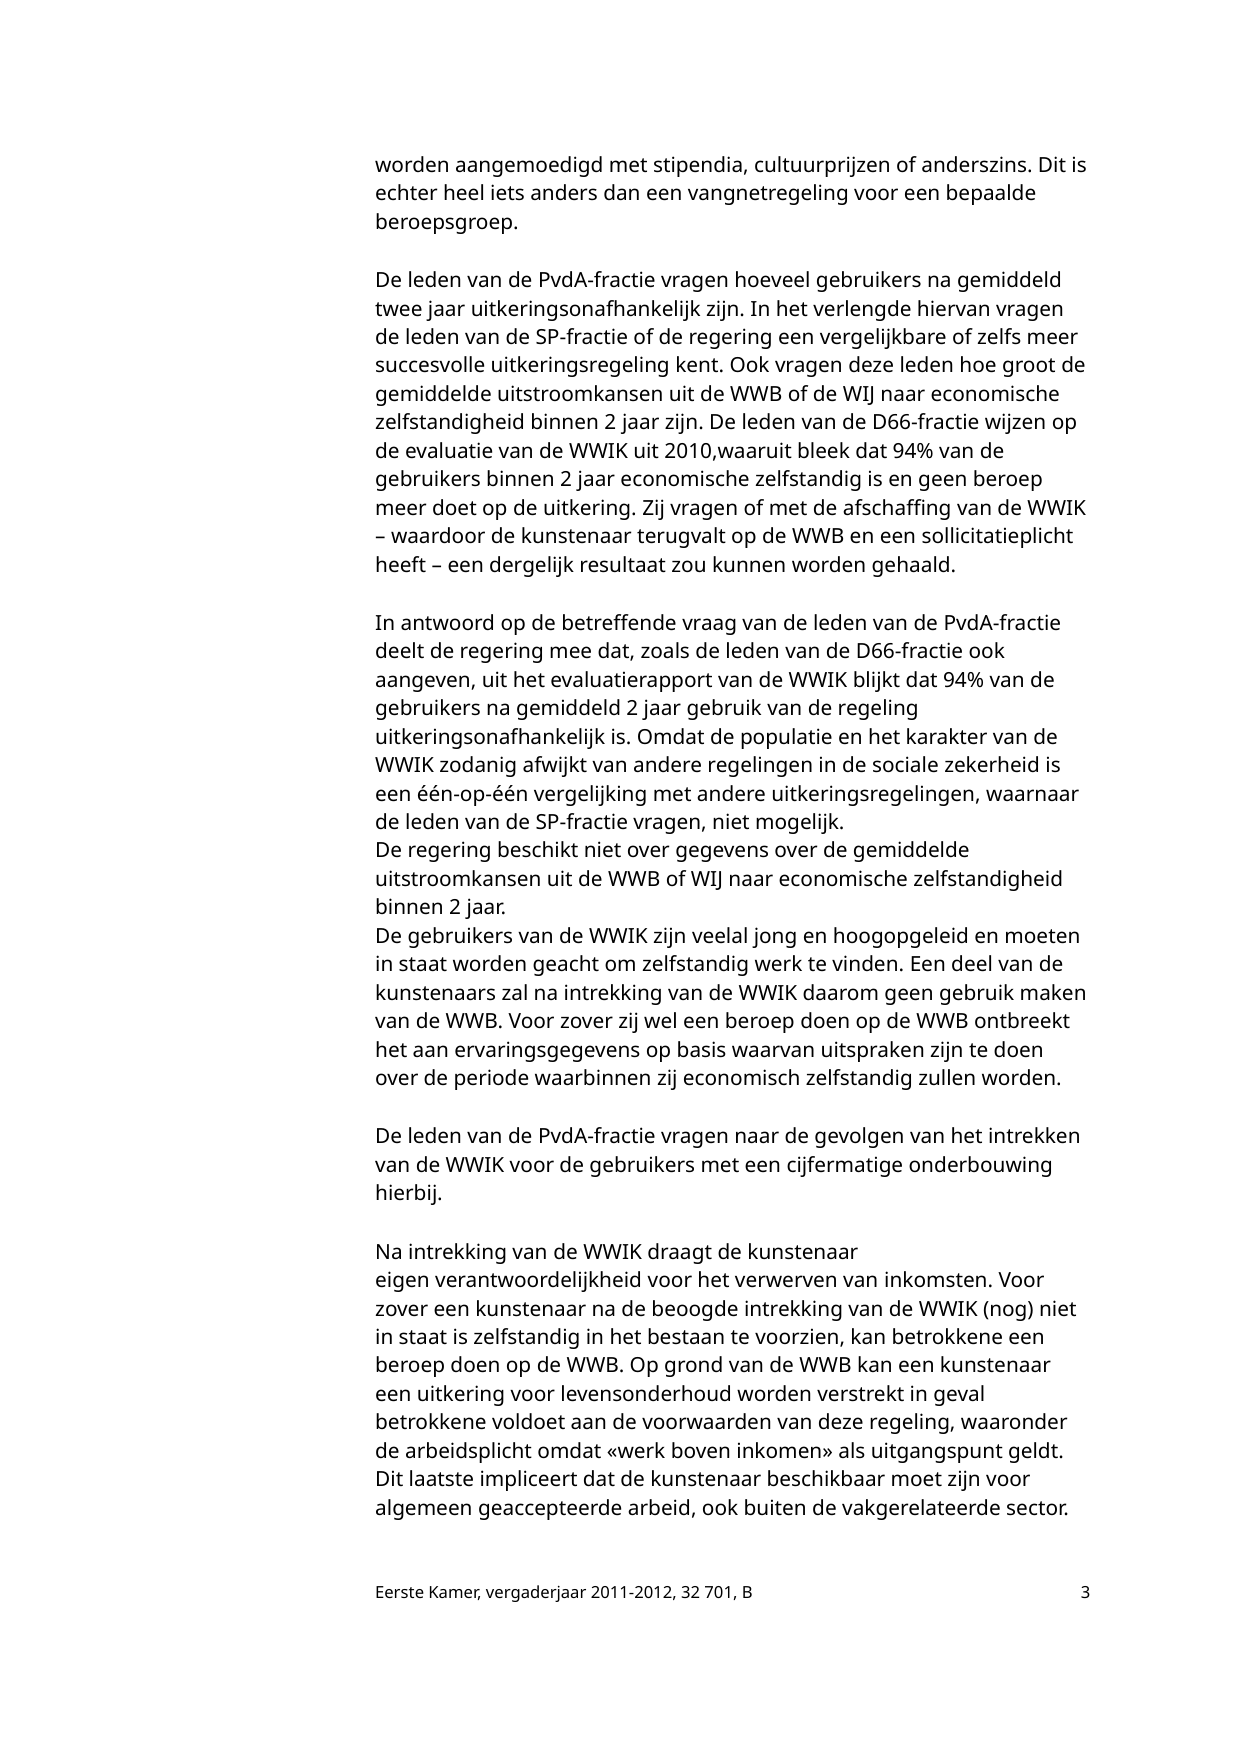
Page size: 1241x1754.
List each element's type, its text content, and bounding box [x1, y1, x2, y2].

text In antwoord op de betreffende vraag van de leden van de PvdA-fractie deelt de regering mee dat, zoals de leden van de D66-fractie ook aangeven, uit het evaluatierapport van de WWIK blijkt dat 94% van de gebruikers na gemiddeld 2 jaar gebruik van de regeling uitkeringsonafhankelijk is. Omdat de populatie en het karakter van de WWIK zodanig afwijkt van andere regelingen in de sociale zekerheid is een één-op-één vergelijking met andere uitkeringsregelingen, waarnaar de leden van de SP-fractie vragen, niet mogelijk. [375, 608, 1090, 836]
text De leden van de PvdA-fractie vragen naar de gevolgen van het intrekken van de WWIK voor de gebruikers met een cijfermatige onderbouwing hierbij. [375, 1122, 1090, 1207]
text De gebruikers van de WWIK zijn veelal jong en hoogopgeleid en moeten in staat worden geacht om zelfstandig werk te vinden. Een deel van de kunstenaars zal na intrekking van de WWIK daarom geen gebruik maken van de WWB. Voor zover zij wel een beroep doen op de WWB ontbreekt het aan ervaringsgegevens op basis waarvan uitspraken zijn te doen over de periode waarbinnen zij economisch zelfstandig zullen worden. [375, 921, 1090, 1092]
text Na intrekking van de WWIK draagt de kunstenaar eigen verantwoordelijkheid voor het verwerven van inkomsten. Voor zover een kunstenaar na de beoogde intrekking van de WWIK (nog) niet in staat is zelfstandig in het bestaan te voorzien, kan betrokkene een beroep doen op de WWB. Op grond van de WWB kan een kunstenaar een uitkering voor levensonderhoud worden verstrekt in geval betrokkene voldoet aan de voorwaarden van deze regeling, waaronder de arbeidsplicht omdat «werk boven inkomen» als uitgangspunt geldt. Dit laatste impliceert dat de kunstenaar beschikbaar moet zijn voor algemeen geaccepteerde arbeid, ook buiten de vakgerelateerde sector. [375, 1237, 1090, 1521]
text De leden van de PvdA-fractie vragen hoeveel gebruikers na gemiddeld twee jaar uitkeringsonafhankelijk zijn. In het verlengde hiervan vragen de leden van de SP-fractie of de regering een vergelijkbare of zelfs meer succesvolle uitkeringsregeling kent. Ook vragen deze leden hoe groot de gemiddelde uitstroomkansen uit de WWB of de WIJ naar economische zelfstandigheid binnen 2 jaar zijn. De leden van de D66-fractie wijzen op de evaluatie van de WWIK uit 2010,waaruit bleek dat 94% van de gebruikers binnen 2 jaar economische zelfstandig is en geen beroep meer doet op de uitkering. Zij vragen of met de afschaffing van de WWIK – waardoor de kunstenaar terugvalt op de WWB en een sollicitatieplicht heeft – een dergelijk resultaat zou kunnen worden gehaald. [375, 265, 1090, 578]
text worden aangemoedigd met stipendia, cultuurprijzen of anderszins. Dit is echter heel iets anders dan een vangnetregeling voor een bepaalde beroepsgroep. [375, 150, 1090, 235]
text De regering beschikt niet over gegevens over de gemiddelde uitstroomkansen uit de WWB of WIJ naar economische zelfstandigheid binnen 2 jaar. [375, 836, 1090, 921]
